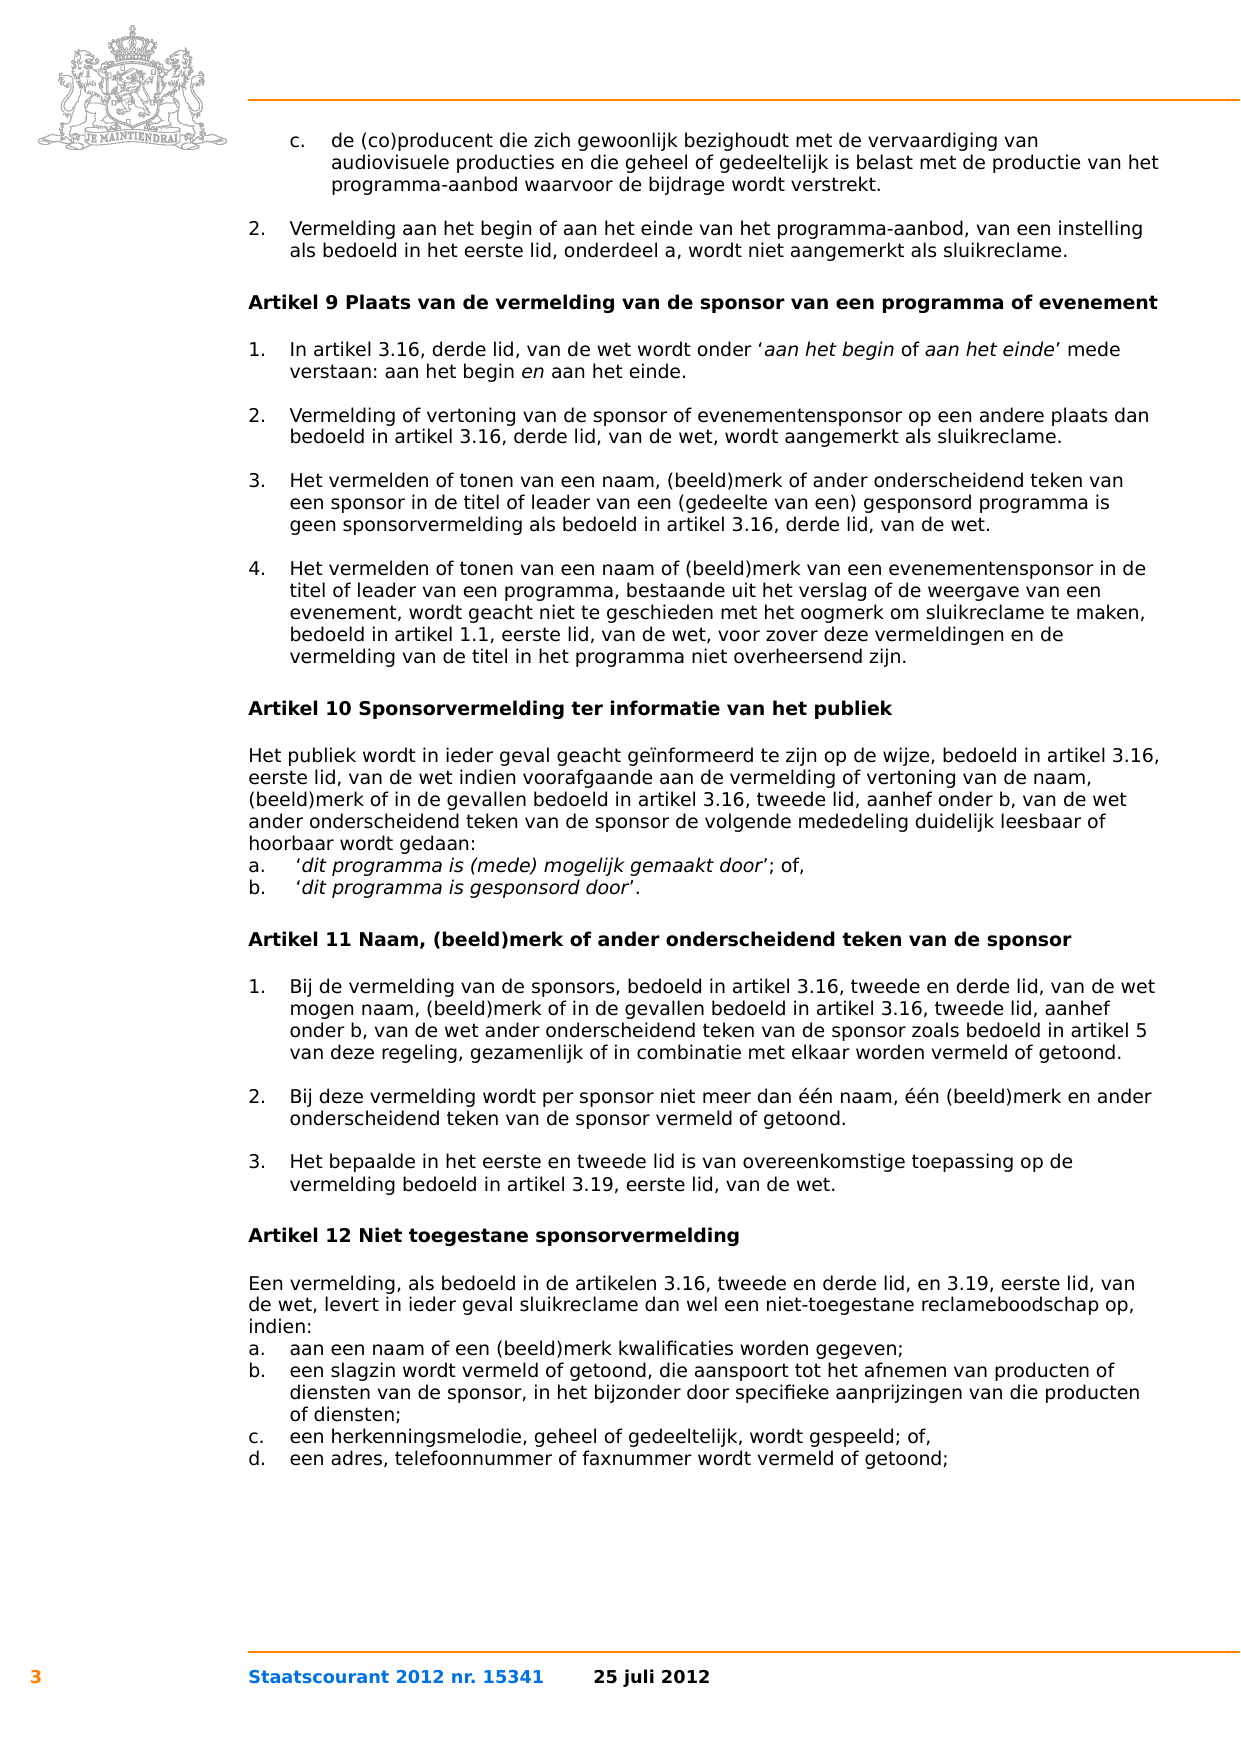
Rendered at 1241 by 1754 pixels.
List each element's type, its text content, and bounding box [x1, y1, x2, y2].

text b. een slagzin wordt vermeld of getoond, die aanspoort tot het afnemen van producten of diensten van de sponsor, in het bijzonder door specifieke aanprijzingen van die producten of diensten; [248, 1360, 1163, 1426]
text a. ‘dit programma is (mede) mogelijk gemaakt door’; of, [248, 855, 1163, 877]
text 2. Bij deze vermelding wordt per sponsor niet meer dan één naam, één (beeld)merk en ander onderscheidend teken van de sponsor vermeld of getoond. [248, 1086, 1163, 1129]
text 3. Het vermelden of tonen van een naam, (beeld)merk of ander onderscheidend teken van een sponsor in de titel of leader van een (gedeelte van een) gesponsord programma is geen sponsorvermelding als bedoeld in artikel 3.16, derde lid, van de wet. [248, 470, 1163, 536]
text c. een herkenningsmelodie, geheel of gedeeltelijk, wordt gespeeld; of, [248, 1426, 1163, 1448]
subtitle Artikel 9 Plaats van de vermelding van de sponsor van een programma of evenement [248, 292, 1163, 314]
text 3. Het bepaalde in het eerste en tweede lid is van overeenkomstige toepassing op de vermelding bedoeld in artikel 3.19, eerste lid, van de wet. [248, 1151, 1163, 1195]
text d. een adres, telefoonnummer of faxnummer wordt vermeld of getoond; [248, 1448, 1163, 1470]
subtitle Artikel 11 Naam, (beeld)merk of ander onderscheidend teken van de sponsor [248, 929, 1163, 951]
text 2. Vermelding aan het begin of aan het einde van het programma-aanbod, van een instelling als bedoeld in het eerste lid, onderdeel a, wordt niet aangemerkt als sluikreclame. [248, 218, 1163, 262]
subtitle Artikel 12 Niet toegestane sponsorvermelding [248, 1225, 1163, 1247]
text Een vermelding, als bedoeld in de artikelen 3.16, tweede en derde lid, en 3.19, eerste lid, van de wet, levert in ieder geval sluikreclame dan wel een niet-toegestane reclameboodschap op, indien: [248, 1272, 1163, 1338]
subtitle Artikel 10 Sponsorvermelding ter informatie van het publiek [248, 698, 1163, 720]
text 2. Vermelding of vertoning van de sponsor of evenementensponsor op een andere plaats dan bedoeld in artikel 3.16, derde lid, van de wet, wordt aangemerkt als sluikreclame. [248, 404, 1163, 448]
text c. de (co)producent die zich gewoonlijk bezighoudt met de vervaardiging van audiovisuele producties en die geheel of gedeeltelijk is belast met de productie van het programma-aanbod waarvoor de bijdrage wordt verstrekt. [289, 130, 1163, 196]
picture [38, 25, 227, 150]
text a. aan een naam of een (beeld)merk kwalificaties worden gegeven; [248, 1338, 1163, 1360]
text 4. Het vermelden of tonen van een naam of (beeld)merk van een evenementensponsor in de titel of leader van een programma, bestaande uit het verslag of de weergave van een evenement, wordt geacht niet te geschieden met het oogmerk om sluikreclame te maken, bedoeld in artikel 1.1, eerste lid, van de wet, voor zover deze vermeldingen en de vermelding van de titel in het programma niet overheersend zijn. [248, 558, 1163, 668]
text 1. Bij de vermelding van de sponsors, bedoeld in artikel 3.16, tweede en derde lid, van de wet mogen naam, (beeld)merk of in de gevallen bedoeld in artikel 3.16, tweede lid, aanhef onder b, van de wet ander onderscheidend teken van de sponsor zoals bedoeld in artikel 5 van deze regeling, gezamenlijk of in combinatie met elkaar worden vermeld of getoond. [248, 976, 1163, 1064]
text b. ‘dit programma is gesponsord door’. [248, 877, 1163, 899]
text Het publiek wordt in ieder geval geacht geïnformeerd te zijn op de wijze, bedoeld in artikel 3.16, eerste lid, van de wet indien voorafgaande aan de vermelding of vertoning van de naam, (beeld)merk of in de gevallen bedoeld in artikel 3.16, tweede lid, aanhef onder b, van de wet ander onderscheidend teken van de sponsor de volgende mededeling duidelijk leesbaar of hoorbaar wordt gedaan: [248, 745, 1163, 855]
text 1. In artikel 3.16, derde lid, van de wet wordt onder ‘aan het begin of aan het einde’ mede verstaan: aan het begin en aan het einde. [248, 339, 1163, 383]
